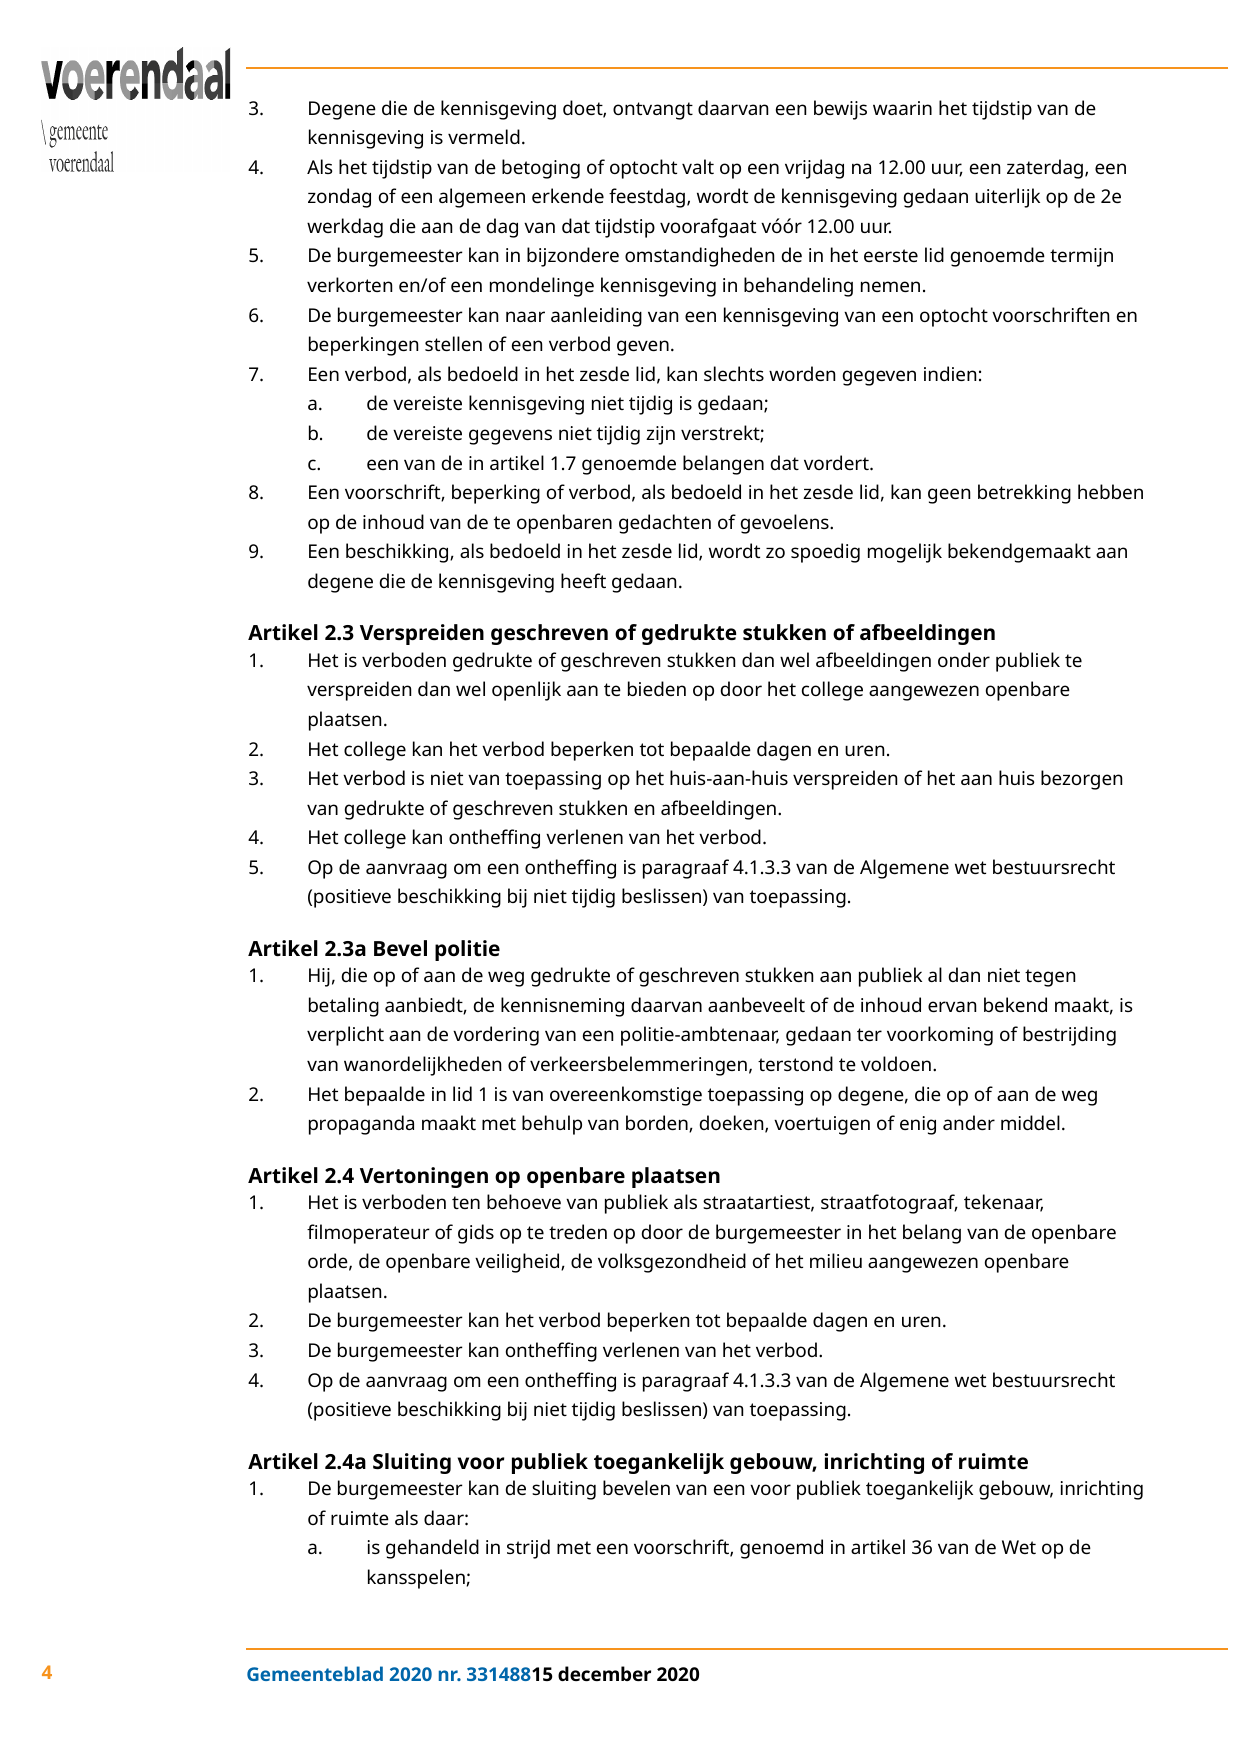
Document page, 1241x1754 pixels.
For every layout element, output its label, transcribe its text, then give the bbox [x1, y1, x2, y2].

list Als het tijdstip van de betoging of optocht valt op een vrijdag na 12.00 uur, een zaterdag, een zondag of een algemeen erkende feestdag, wordt de kennisgeving gedaan uiterlijk op de 2e werkdag die aan de dag van dat tijdstip voorafgaat vóór 12.00 uur. [248, 154, 1152, 239]
list Het is verboden ten behoeve van publiek als straatartiest, straatfotograaf, tekenaar, filmoperateur of gids op te treden op door de burgemeester in het belang van de openbare orde, de openbare veiligheid, de volksgezondheid of het milieu aangewezen openbare plaatsen. [248, 1189, 1152, 1304]
list De burgemeester kan het verbod beperken tot bepaalde dagen en uren. [248, 1308, 1152, 1333]
list Het college kan ontheffing verlenen van het verbod. [248, 824, 1152, 850]
list De burgemeester kan naar aanleiding van een kennisgeving van een optocht voorschriften en beperkingen stellen of een verbod geven. [248, 302, 1152, 357]
list Het college kan het verbod beperken tot bepaalde dagen en uren. [248, 736, 1152, 761]
list de vereiste kennisgeving niet tijdig is gedaan; [307, 391, 1152, 416]
list De burgemeester kan ontheffing verlenen van het verbod. [248, 1337, 1152, 1363]
list Een verbod, als bedoeld in het zesde lid, kan slechts worden gegeven indien: [248, 361, 1152, 387]
list Het is verboden gedrukte of geschreven stukken dan wel afbeeldingen onder publiek te verspreiden dan wel openlijk aan te bieden op door het college aangewezen openbare plaatsen. [248, 647, 1152, 732]
list is gehandeld in strijd met een voorschrift, genoemd in artikel 36 van de Wet op de kansspelen; [307, 1534, 1152, 1590]
list Op de aanvraag om een ontheffing is paragraaf 4.1.3.3 van de Algemene wet bestuursrecht (positieve beschikking bij niet tijdig beslissen) van toepassing. [248, 854, 1152, 909]
list Hij, die op of aan de weg gedrukte of geschreven stukken aan publiek al dan niet tegen betaling aanbiedt, de kennisneming daarvan aanbeveelt of de inhoud ervan bekend maakt, is verplicht aan de vordering van een politie-ambtenaar, gedaan ter voorkoming of bestrijding van wanordelijkheden of verkeersbelemmeringen, terstond te voldoen. [248, 962, 1152, 1077]
list Op de aanvraag om een ontheffing is paragraaf 4.1.3.3 van de Algemene wet bestuursrecht (positieve beschikking bij niet tijdig beslissen) van toepassing. [248, 1367, 1152, 1422]
picture [41, 47, 231, 172]
list De burgemeester kan de sluiting bevelen van een voor publiek toegankelijk gebouw, inrichting of ruimte als daar: [248, 1475, 1152, 1531]
list Degene die de kennisgeving doet, ontvangt daarvan een bewijs waarin het tijdstip van de kennisgeving is vermeld. [248, 95, 1152, 150]
list Een beschikking, als bedoeld in het zesde lid, wordt zo spoedig mogelijk bekendgemaakt aan degene die de kennisgeving heeft gedaan. [248, 538, 1152, 594]
text Artikel 2.4 Vertoningen op openbare plaatsen [248, 1161, 1152, 1189]
list de vereiste gegevens niet tijdig zijn verstrekt; [307, 420, 1152, 446]
text Artikel 2.3 Verspreiden geschreven of gedrukte stukken of afbeeldingen [248, 618, 1152, 647]
text Artikel 2.4a Sluiting voor publiek toegankelijk gebouw, inrichting of ruimte [248, 1447, 1152, 1475]
text Artikel 2.3a Bevel politie [248, 934, 1152, 962]
list Een voorschrift, beperking of verbod, als bedoeld in het zesde lid, kan geen betrekking hebben op de inhoud van de te openbaren gedachten of gevoelens. [248, 479, 1152, 535]
list Het verbod is niet van toepassing op het huis-aan-huis verspreiden of het aan huis bezorgen van gedrukte of geschreven stukken en afbeeldingen. [248, 765, 1152, 821]
list Het bepaalde in lid 1 is van overeenkomstige toepassing op degene, die op of aan de weg propaganda maakt met behulp van borden, doeken, voertuigen of enig ander middel. [248, 1081, 1152, 1136]
list De burgemeester kan in bijzondere omstandigheden de in het eerste lid genoemde termijn verkorten en/of een mondelinge kennisgeving in behandeling nemen. [248, 243, 1152, 298]
list een van de in artikel 1.7 genoemde belangen dat vordert. [307, 450, 1152, 476]
